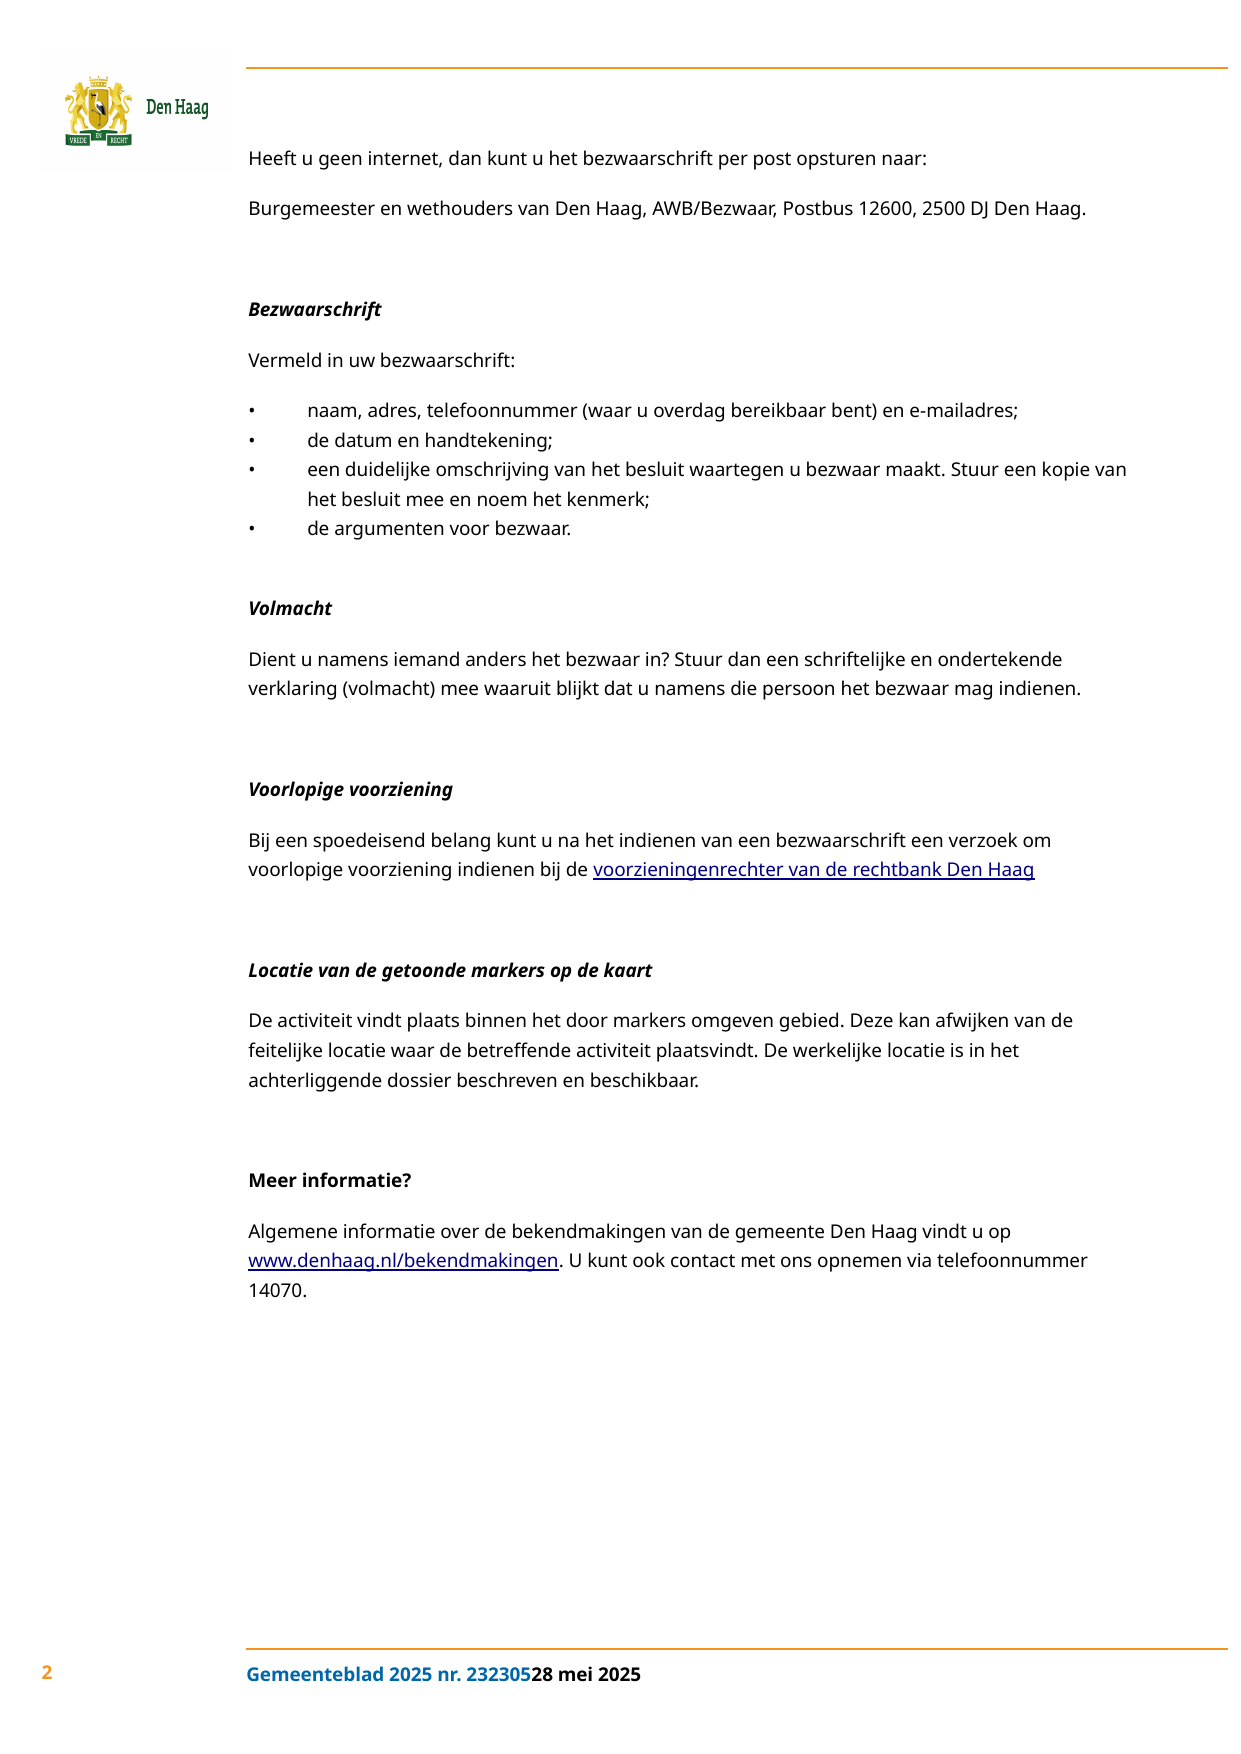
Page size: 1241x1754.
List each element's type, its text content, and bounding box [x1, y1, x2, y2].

text Locatie van de getoonde markers op de kaart [248, 957, 1152, 983]
text Vermeld in uw bezwaarschrift: [248, 347, 1152, 373]
text Dient u namens iemand anders het bezwaar in? Stuur dan een schriftelijke en ondertekende verklaring (volmacht) mee waaruit blijkt dat u namens die persoon het bezwaar mag indienen. [248, 646, 1152, 701]
text Bij een spoedeisend belang kunt u na het indienen van een bezwaarschrift een verzoek om voorlopige voorziening indienen bij de voorzieningenrechter van de rechtbank Den Haag [248, 827, 1152, 882]
text Meer informatie? [248, 1168, 1152, 1193]
list naam, adres, telefoonnummer (waar u overdag bereikbaar bent) en e-mailadres; [248, 397, 1152, 423]
list de datum en handtekening; [248, 427, 1152, 453]
text Burgemeester en wethouders van Den Haag, AWB/Bezwaar, Postbus 12600, 2500 DJ Den Haag. [248, 196, 1152, 221]
text Heeft u geen internet, dan kunt u het bezwaarschrift per post opsturen naar: [248, 145, 1152, 171]
text Volmacht [248, 596, 1152, 621]
text Algemene informatie over de bekendmakingen van de gemeente Den Haag vindt u op www.denhaag.nl/bekendmakingen. U kunt ook contact met ons opnemen via telefoonnummer 14070. [248, 1218, 1152, 1303]
list de argumenten voor bezwaar. [248, 516, 1152, 541]
text Bezwaarschrift [248, 296, 1152, 322]
text De activiteit vindt plaats binnen het door markers omgeven gebied. Deze kan afwijken van de feitelijke locatie waar de betreffende activiteit plaatsvindt. De werkelijke locatie is in het achterliggende dossier beschreven en beschikbaar. [248, 1008, 1152, 1093]
list een duidelijke omschrijving van het besluit waartegen u bezwaar maakt. Stuur een kopie van het besluit mee en noem het kenmerk; [248, 456, 1152, 512]
text Voorlopige voorziening [248, 776, 1152, 802]
picture [41, 47, 231, 172]
